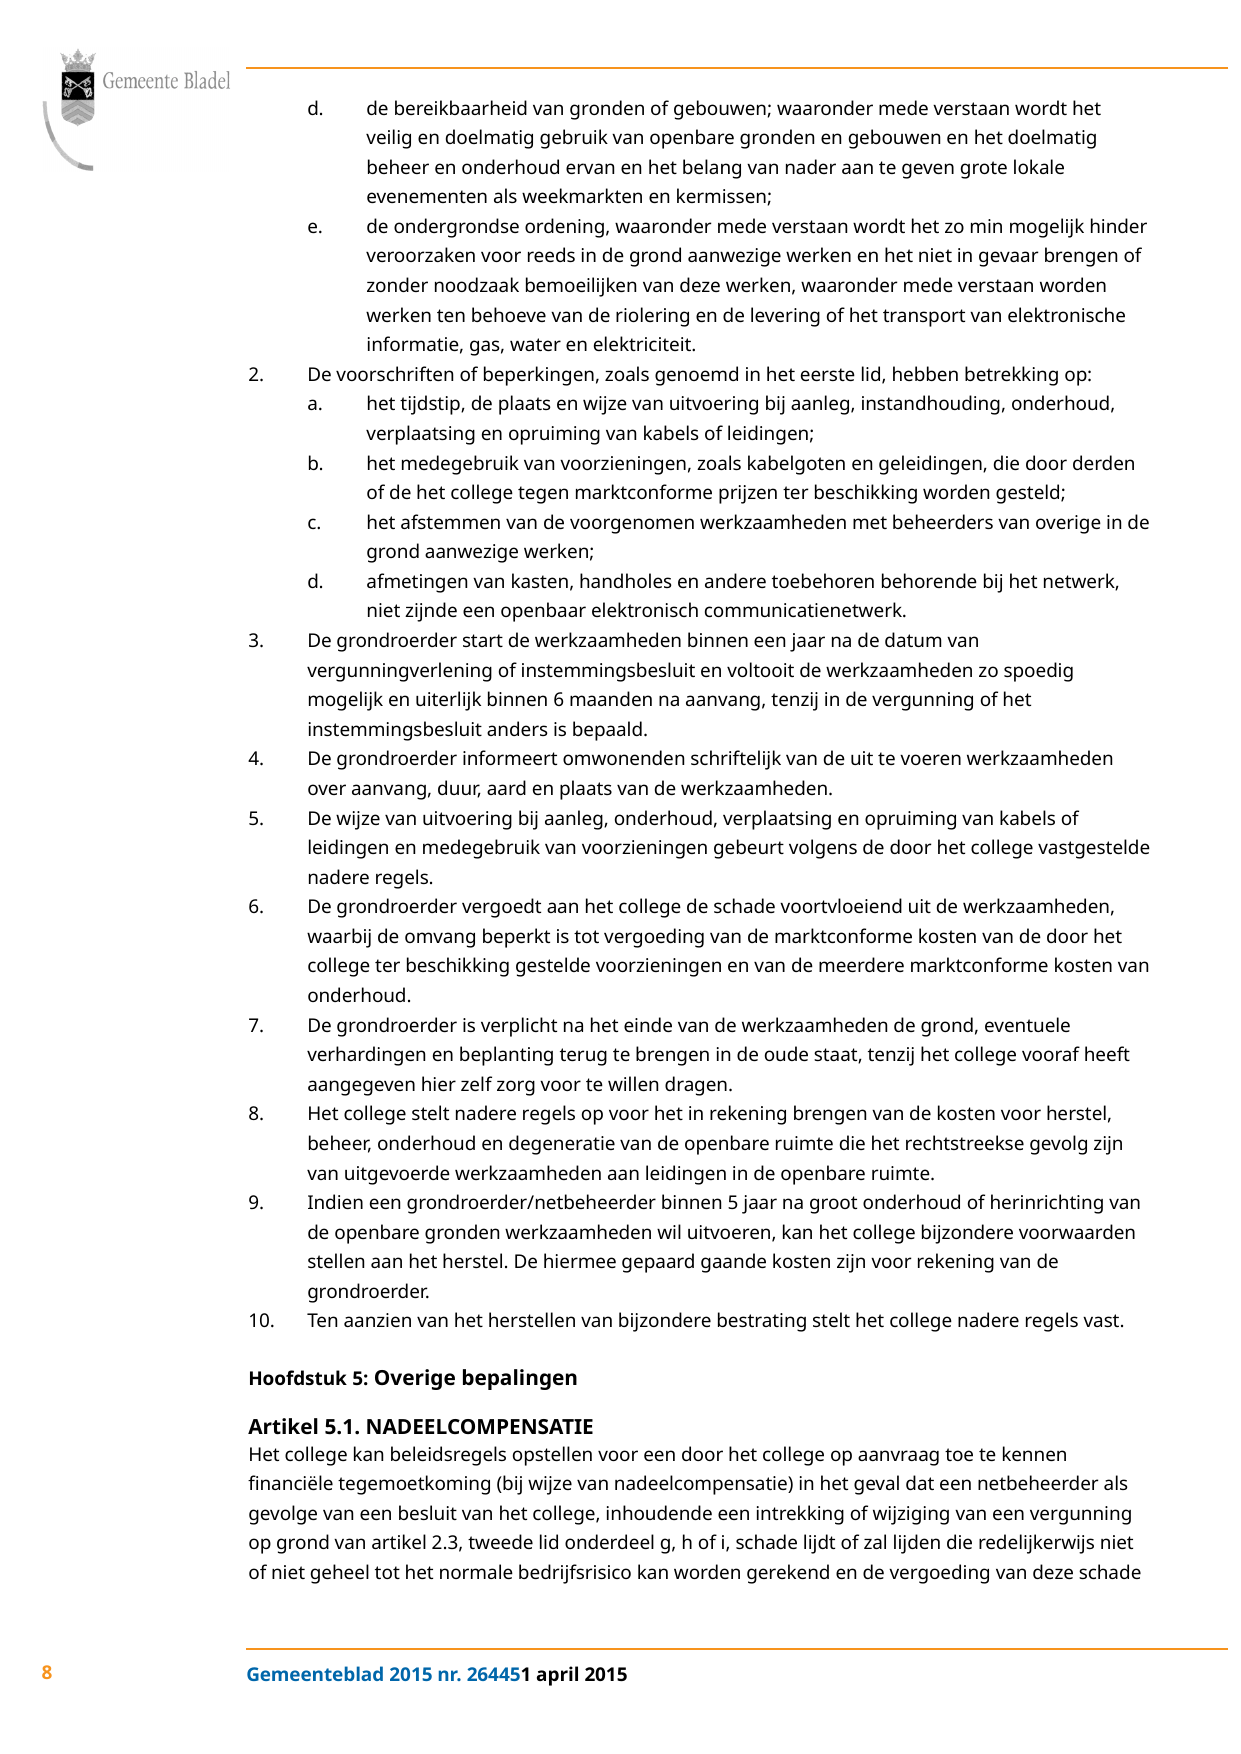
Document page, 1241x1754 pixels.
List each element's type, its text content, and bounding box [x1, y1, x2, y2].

list de ondergrondse ordening, waaronder mede verstaan wordt het zo min mogelijk hinder veroorzaken voor reeds in de grond aanwezige werken en het niet in gevaar brengen of zonder noodzaak bemoeilijken van deze werken, waaronder mede verstaan worden werken ten behoeve van de riolering en de levering of het transport van elektronische informatie, gas, water en elektriciteit. [307, 213, 1152, 357]
list Het college stelt nadere regels op voor het in rekening brengen van de kosten voor herstel, beheer, onderhoud en degeneratie van de openbare ruimte die het rechtstreekse gevolg zijn van uitgevoerde werkzaamheden aan leidingen in de openbare ruimte. [248, 1101, 1152, 1186]
list De grondroerder vergoedt aan het college de schade voortvloeiend uit de werkzaamheden, waarbij de omvang beperkt is tot vergoeding van de marktconforme kosten van de door het college ter beschikking gestelde voorzieningen en van de meerdere marktconforme kosten van onderhoud. [248, 893, 1152, 1008]
list Ten aanzien van het herstellen van bijzondere bestrating stelt het college nadere regels vast. [248, 1308, 1152, 1333]
list het medegebruik van voorzieningen, zoals kabelgoten en geleidingen, die door derden of de het college tegen marktconforme prijzen ter beschikking worden gesteld; [307, 450, 1152, 505]
list de bereikbaarheid van gronden of gebouwen; waaronder mede verstaan wordt het veilig en doelmatig gebruik van openbare gronden en gebouwen en het doelmatig beheer en onderhoud ervan en het belang van nader aan te geven grote lokale evenementen als weekmarkten en kermissen; [307, 95, 1152, 209]
list Indien een grondroerder/netbeheerder binnen 5 jaar na groot onderhoud of herinrichting van de openbare gronden werkzaamheden wil uitvoeren, kan het college bijzondere voorwaarden stellen aan het herstel. De hiermee gepaard gaande kosten zijn voor rekening van de grondroerder. [248, 1189, 1152, 1304]
list het tijdstip, de plaats en wijze van uitvoering bij aanleg, instandhouding, onderhoud, verplaatsing en opruiming van kabels of leidingen; [307, 391, 1152, 446]
text Artikel 5.1. NADEELCOMPENSATIE [248, 1412, 1152, 1441]
list het afstemmen van de voorgenomen werkzaamheden met beheerders van overige in de grond aanwezige werken; [307, 509, 1152, 564]
picture [41, 47, 231, 172]
list afmetingen van kasten, handholes en andere toebehoren behorende bij het netwerk, niet zijnde een openbaar elektronisch communicatienetwerk. [307, 568, 1152, 623]
list De grondroerder is verplicht na het einde van de werkzaamheden de grond, eventuele verhardingen en beplanting terug te brengen in de oude staat, tenzij het college vooraf heeft aangegeven hier zelf zorg voor te willen dragen. [248, 1012, 1152, 1097]
text Hoofdstuk 5: Overige bepalingen [248, 1363, 1152, 1391]
text Het college kan beleidsregels opstellen voor een door het college op aanvraag toe te kennen financiële tegemoetkoming (bij wijze van nadeelcompensatie) in het geval dat een netbeheerder als gevolge van een besluit van het college, inhoudende een intrekking of wijziging van een vergunning op grond van artikel 2.3, tweede lid onderdeel g, h of i, schade lijdt of zal lijden die redelijkerwijs niet of niet geheel tot het normale bedrijfsrisico kan worden gerekend en de vergoeding van deze schade [248, 1441, 1152, 1585]
list De wijze van uitvoering bij aanleg, onderhoud, verplaatsing en opruiming van kabels of leidingen en medegebruik van voorzieningen gebeurt volgens de door het college vastgestelde nadere regels. [248, 805, 1152, 890]
list De grondroerder start de werkzaamheden binnen een jaar na de datum van vergunningverlening of instemmingsbesluit en voltooit de werkzaamheden zo spoedig mogelijk en uiterlijk binnen 6 maanden na aanvang, tenzij in de vergunning of het instemmingsbesluit anders is bepaald. [248, 627, 1152, 742]
list De voorschriften of beperkingen, zoals genoemd in het eerste lid, hebben betrekking op: [248, 361, 1152, 387]
list De grondroerder informeert omwonenden schriftelijk van de uit te voeren werkzaamheden over aanvang, duur, aard en plaats van de werkzaamheden. [248, 746, 1152, 801]
